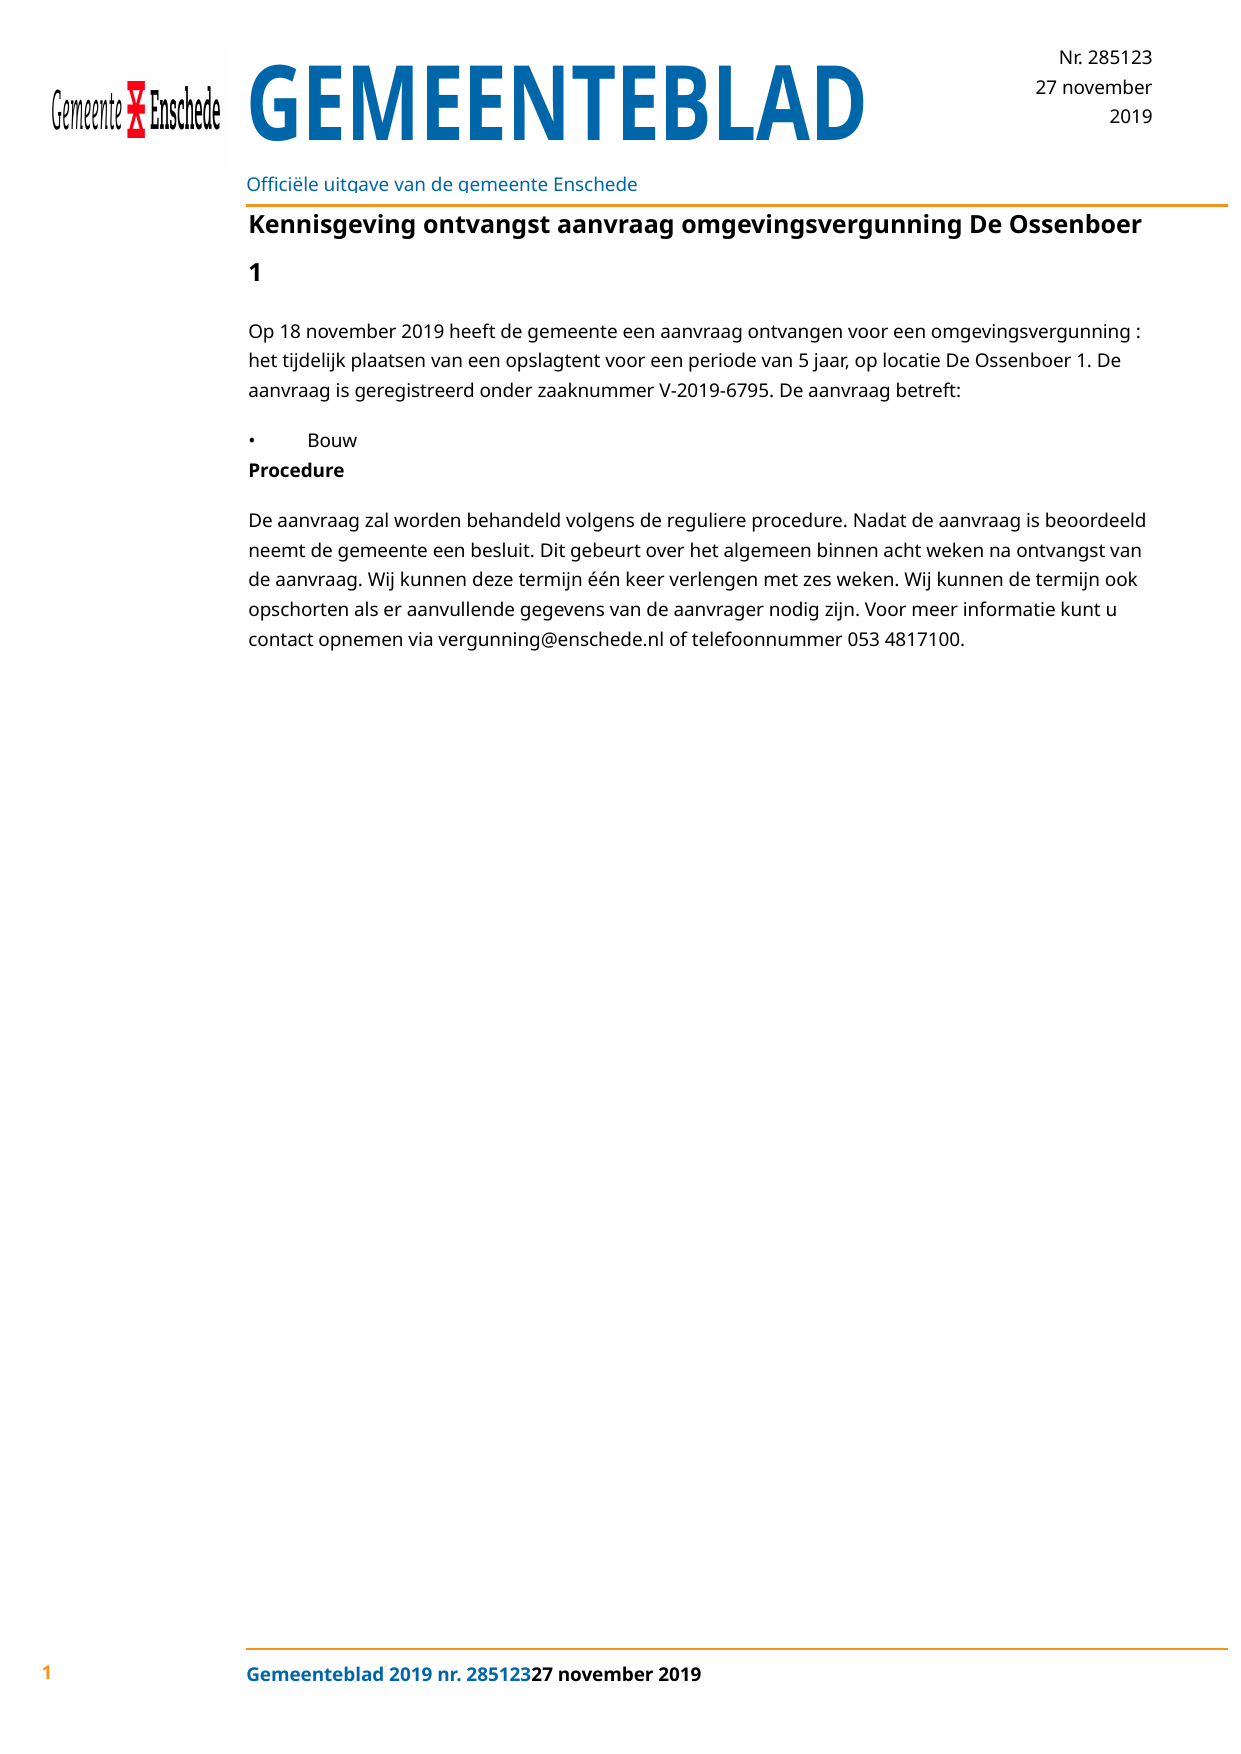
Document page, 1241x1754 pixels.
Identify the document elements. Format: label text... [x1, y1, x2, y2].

picture [41, 47, 231, 172]
text Op 18 november 2019 heeft de gemeente een aanvraag ontvangen voor een omgevingsvergunning : het tijdelijk plaatsen van een opslagtent voor een periode van 5 jaar, op locatie De Ossenboer 1. De aanvraag is geregistreerd onder zaaknummer V-2019-6795. De aanvraag betreft: [248, 318, 1152, 403]
text De aanvraag zal worden behandeld volgens de reguliere procedure. Nadat de aanvraag is beoordeeld neemt de gemeente een besluit. Dit gebeurt over het algemeen binnen acht weken na ontvangst van de aanvraag. Wij kunnen deze termijn één keer verlengen met zes weken. Wij kunnen de termijn ook opschorten als er aanvullende gegevens van de aanvrager nodig zijn. Voor meer informatie kunt u contact opnemen via vergunning@enschede.nl of telefoonnummer 053 4817100. [248, 507, 1152, 652]
text Procedure [248, 457, 1152, 483]
text Kennisgeving ontvangst aanvraag omgevingsvergunning De Ossenboer 1 [248, 207, 1152, 288]
list Bouw [248, 427, 1152, 453]
